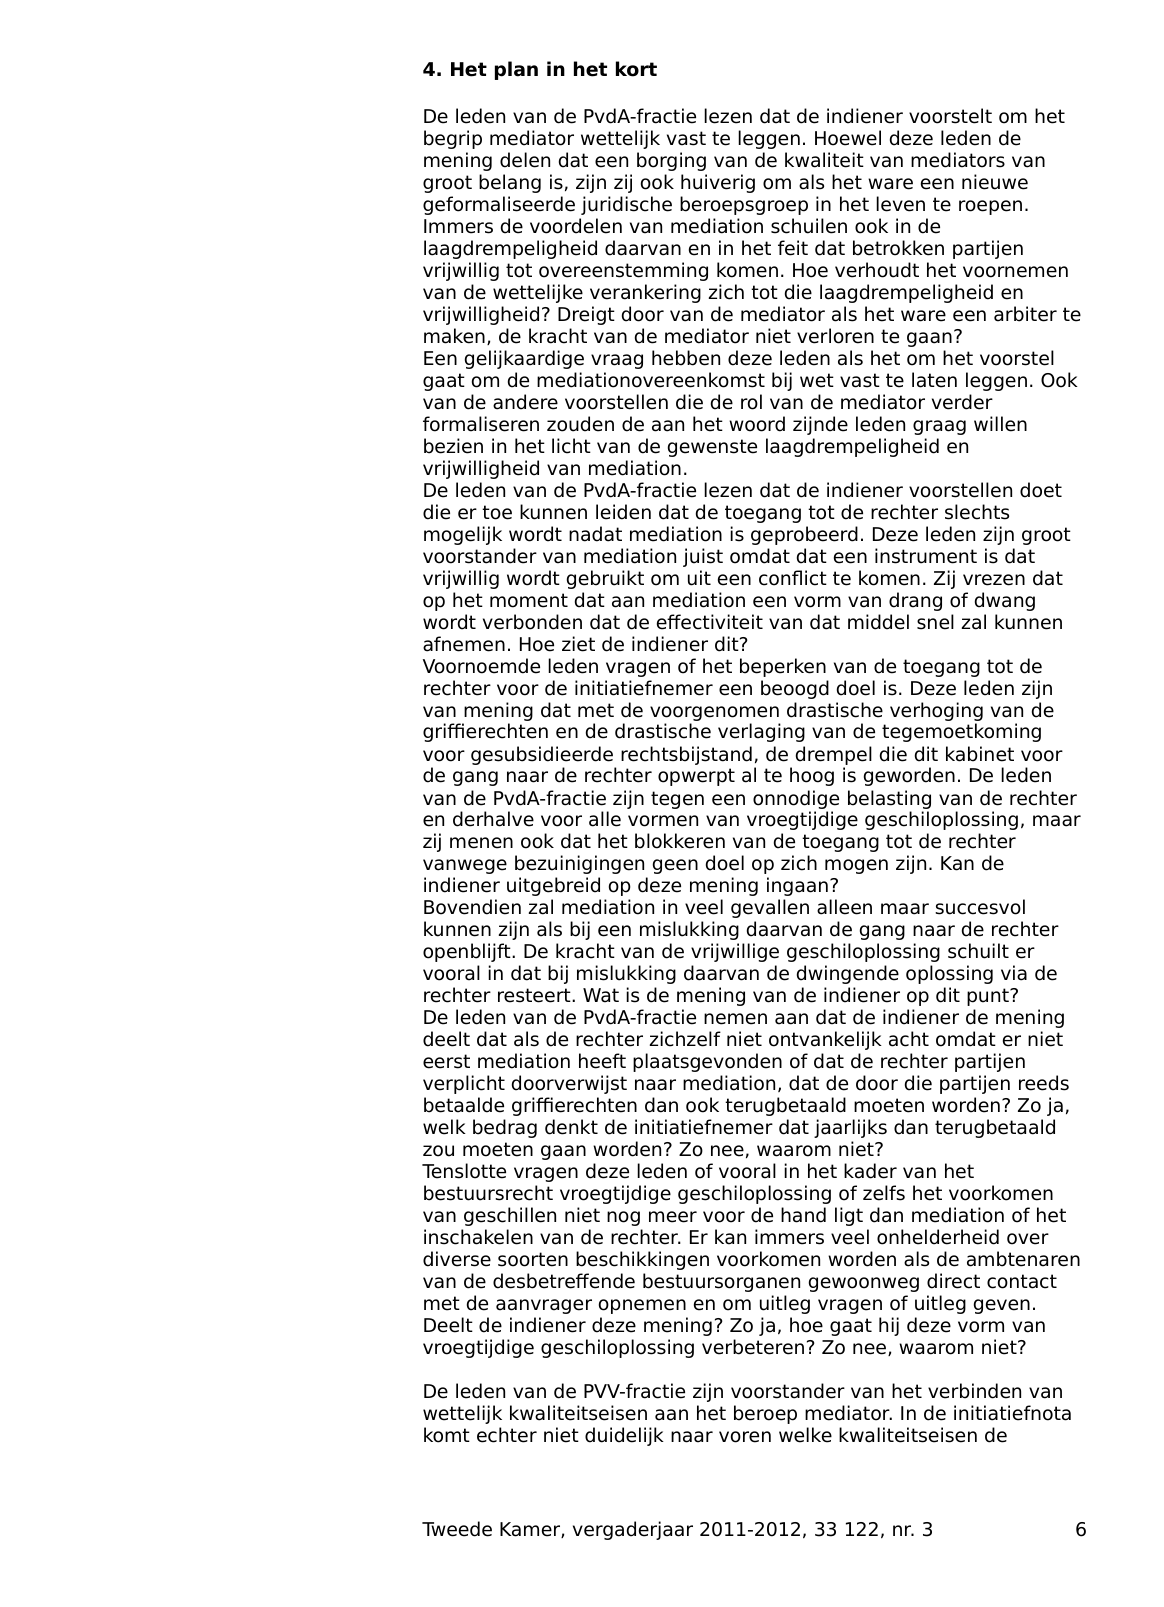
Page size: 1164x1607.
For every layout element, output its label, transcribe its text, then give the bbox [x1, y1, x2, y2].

text De leden van de PvdA-fractie lezen dat de indiener voorstellen doet die er toe kunnen leiden dat de toegang tot de rechter slechts mogelijk wordt nadat mediation is geprobeerd. Deze leden zijn groot voorstander van mediation juist omdat dat een instrument is dat vrijwillig wordt gebruikt om uit een conflict te komen. Zij vrezen dat op het moment dat aan mediation een vorm van drang of dwang wordt verbonden dat de effectiviteit van dat middel snel zal kunnen afnemen. Hoe ziet de indiener dit? [422, 480, 1087, 656]
text De leden van de PvdA-fractie nemen aan dat de indiener de mening deelt dat als de rechter zichzelf niet ontvankelijk acht omdat er niet eerst mediation heeft plaatsgevonden of dat de rechter partijen verplicht doorverwijst naar mediation, dat de door die partijen reeds betaalde griffierechten dan ook terugbetaald moeten worden? Zo ja, welk bedrag denkt de initiatiefnemer dat jaarlijks dan terugbetaald zou moeten gaan worden? Zo nee, waarom niet? [422, 1007, 1087, 1161]
text Voornoemde leden vragen of het beperken van de toegang tot de rechter voor de initiatiefnemer een beoogd doel is. Deze leden zijn van mening dat met de voorgenomen drastische verhoging van de griffierechten en de drastische verlaging van de tegemoetkoming voor gesubsidieerde rechtsbijstand, de drempel die dit kabinet voor de gang naar de rechter opwerpt al te hoog is geworden. De leden van de PvdA-fractie zijn tegen een onnodige belasting van de rechter en derhalve voor alle vormen van vroegtijdige geschiloplossing, maar zij menen ook dat het blokkeren van de toegang tot de rechter vanwege bezuinigingen geen doel op zich mogen zijn. Kan de indiener uitgebreid op deze mening ingaan? [422, 656, 1087, 897]
text Bovendien zal mediation in veel gevallen alleen maar succesvol kunnen zijn als bij een mislukking daarvan de gang naar de rechter openblijft. De kracht van de vrijwillige geschiloplossing schuilt er vooral in dat bij mislukking daarvan de dwingende oplossing via de rechter resteert. Wat is de mening van de indiener op dit punt? [422, 897, 1087, 1007]
text De leden van de PvdA-fractie lezen dat de indiener voorstelt om het begrip mediator wettelijk vast te leggen. Hoewel deze leden de mening delen dat een borging van de kwaliteit van mediators van groot belang is, zijn zij ook huiverig om als het ware een nieuwe geformaliseerde juridische beroepsgroep in het leven te roepen. Immers de voordelen van mediation schuilen ook in de laagdrempeligheid daarvan en in het feit dat betrokken partijen vrijwillig tot overeenstemming komen. Hoe verhoudt het voornemen van de wettelijke verankering zich tot die laagdrempeligheid en vrijwilligheid? Dreigt door van de mediator als het ware een arbiter te maken, de kracht van de mediator niet verloren te gaan? [422, 106, 1087, 348]
subtitle 4. Het plan in het kort [422, 59, 1087, 81]
text Een gelijkaardige vraag hebben deze leden als het om het voorstel gaat om de mediationovereenkomst bij wet vast te laten leggen. Ook van de andere voorstellen die de rol van de mediator verder formaliseren zouden de aan het woord zijnde leden graag willen bezien in het licht van de gewenste laagdrempeligheid en vrijwilligheid van mediation. [422, 348, 1087, 480]
text Tenslotte vragen deze leden of vooral in het kader van het bestuursrecht vroegtijdige geschiloplossing of zelfs het voorkomen van geschillen niet nog meer voor de hand ligt dan mediation of het inschakelen van de rechter. Er kan immers veel onhelderheid over diverse soorten beschikkingen voorkomen worden als de ambtenaren van de desbetreffende bestuursorganen gewoonweg direct contact met de aanvrager opnemen en om uitleg vragen of uitleg geven. Deelt de indiener deze mening? Zo ja, hoe gaat hij deze vorm van vroegtijdige geschiloplossing verbeteren? Zo nee, waarom niet? [422, 1161, 1087, 1359]
text De leden van de PVV-fractie zijn voorstander van het verbinden van wettelijk kwaliteitseisen aan het beroep mediator. In de initiatiefnota komt echter niet duidelijk naar voren welke kwaliteitseisen de [422, 1381, 1087, 1447]
